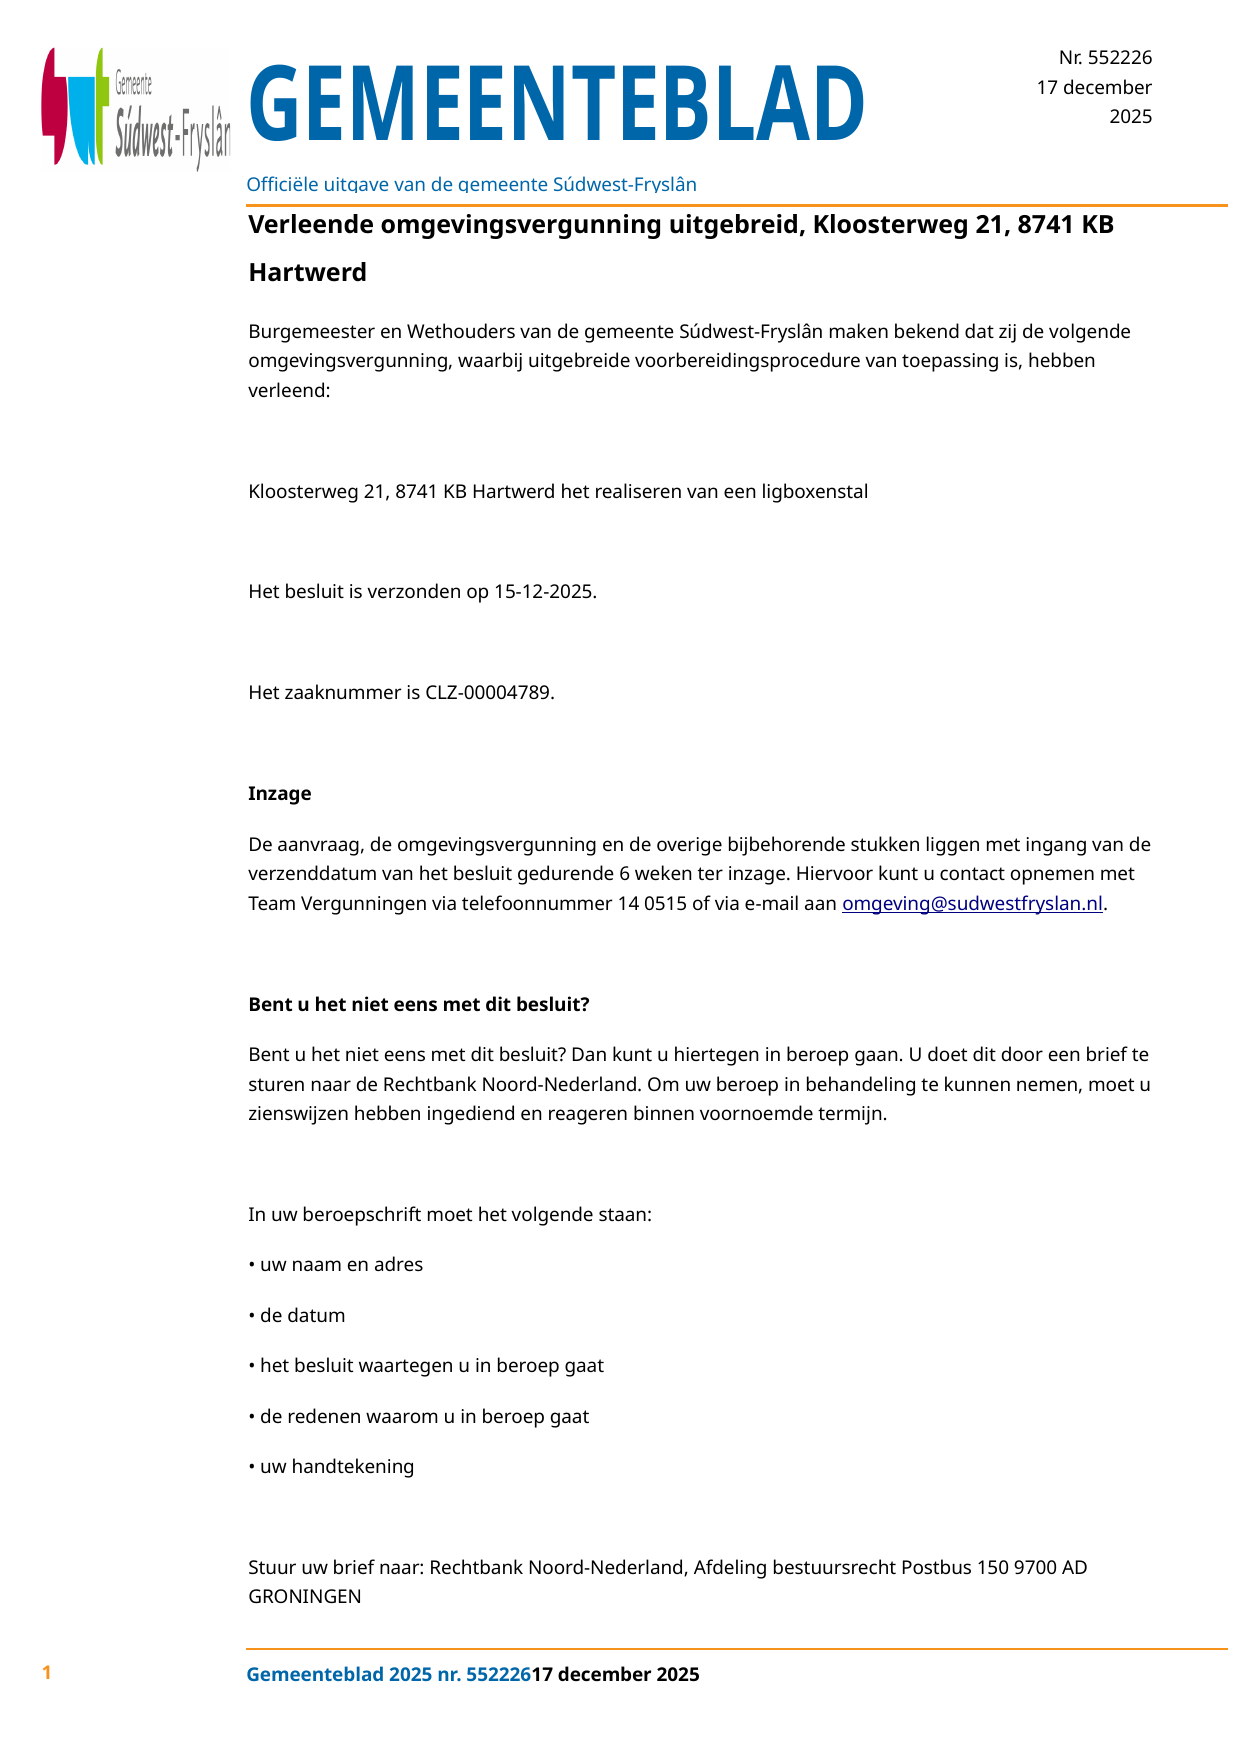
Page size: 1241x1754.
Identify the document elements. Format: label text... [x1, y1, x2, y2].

text • uw naam en adres [248, 1252, 1152, 1277]
text • de datum [248, 1302, 1152, 1328]
text Het zaaknummer is CLZ-00004789. [248, 679, 1152, 705]
text • de redenen waarom u in beroep gaat [248, 1403, 1152, 1429]
text Inzage [248, 780, 1152, 806]
text Het besluit is verzonden op 15-12-2025. [248, 579, 1152, 604]
text Stuur uw brief naar: Rechtbank Noord-Nederland, Afdeling bestuursrecht Postbus 150 9700 AD GRONINGEN [248, 1554, 1152, 1609]
text Bent u het niet eens met dit besluit? Dan kunt u hiertegen in beroep gaan. U doet dit door een brief te sturen naar de Rechtbank Noord-Nederland. Om uw beroep in behandeling te kunnen nemen, moet u zienswijzen hebben ingediend en reageren binnen voornoemde termijn. [248, 1041, 1152, 1126]
text Burgemeester en Wethouders van de gemeente Súdwest-Fryslân maken bekend dat zij de volgende omgevingsvergunning, waarbij uitgebreide voorbereidingsprocedure van toepassing is, hebben verleend: [248, 318, 1152, 403]
text Bent u het niet eens met dit besluit? [248, 991, 1152, 1017]
text Kloosterweg 21, 8741 KB Hartwerd het realiseren van een ligboxenstal [248, 478, 1152, 504]
text De aanvraag, de omgevingsvergunning en de overige bijbehorende stukken liggen met ingang van de verzenddatum van het besluit gedurende 6 weken ter inzage. Hiervoor kunt u contact opnemen met Team Vergunningen via telefoonnummer 14 0515 of via e-mail aan omgeving@sudwestfryslan.nl. [248, 831, 1152, 916]
text • het besluit waartegen u in beroep gaat [248, 1352, 1152, 1378]
picture [41, 47, 231, 172]
text • uw handtekening [248, 1453, 1152, 1479]
text In uw beroepschrift moet het volgende staan: [248, 1201, 1152, 1227]
text Verleende omgevingsvergunning uitgebreid, Kloosterweg 21, 8741 KB Hartwerd [248, 207, 1152, 288]
